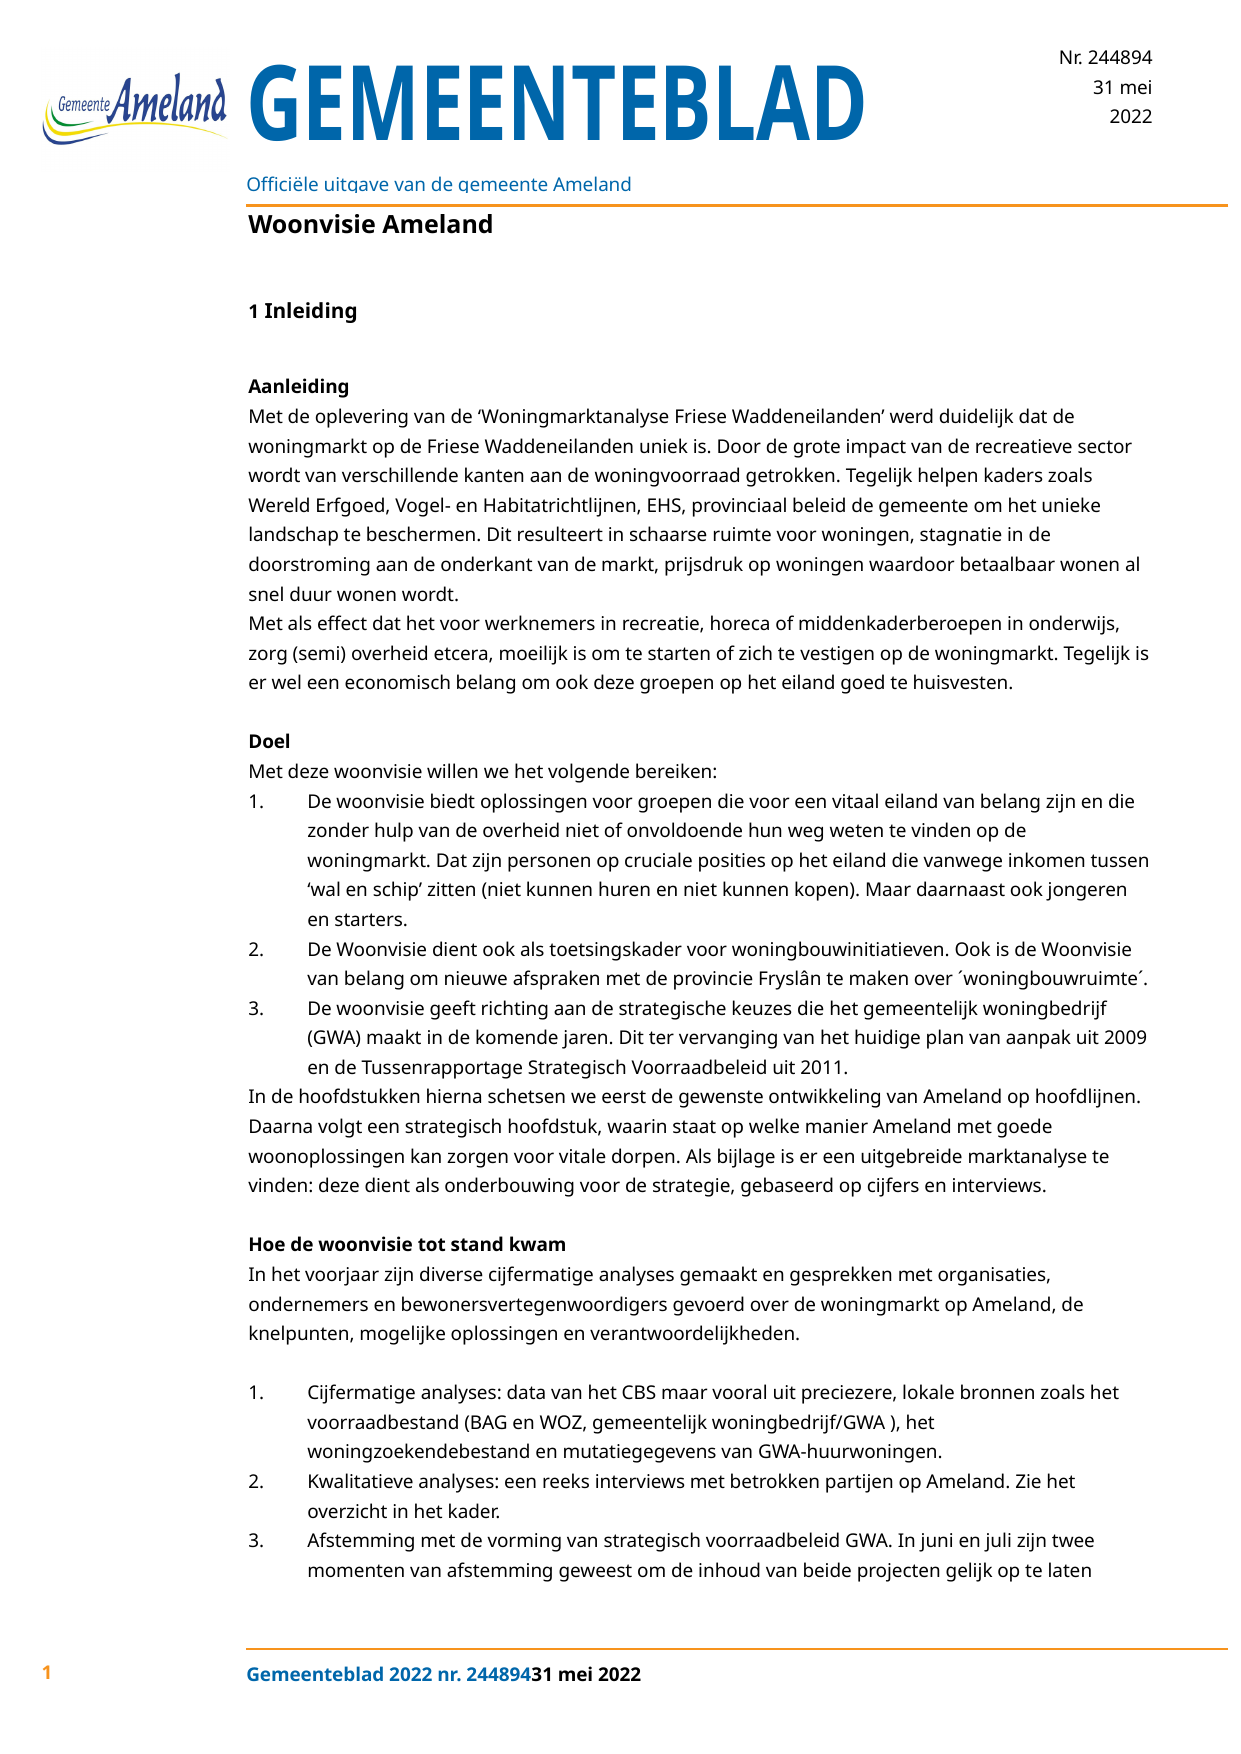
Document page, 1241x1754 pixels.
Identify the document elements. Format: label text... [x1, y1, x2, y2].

text Met de oplevering van de ‘Woningmarktanalyse Friese Waddeneilanden’ werd duidelijk dat de woningmarkt op de Friese Waddeneilanden uniek is. Door de grote impact van de recreatieve sector wordt van verschillende kanten aan de woningvoorraad getrokken. Tegelijk helpen kaders zoals Wereld Erfgoed, Vogel- en Habitatrichtlijnen, EHS, provinciaal beleid de gemeente om het unieke landschap te beschermen. Dit resulteert in schaarse ruimte voor woningen, stagnatie in de doorstroming aan de onderkant van de markt, prijsdruk op woningen waardoor betaalbaar wonen al snel duur wonen wordt. [248, 403, 1152, 607]
list De woonvisie geeft richting aan de strategische keuzes die het gemeentelijk woningbedrijf (GWA) maakt in de komende jaren. Dit ter vervanging van het huidige plan van aanpak uit 2009 en de Tussenrapportage Strategisch Voorraadbeleid uit 2011. [248, 995, 1152, 1080]
text Woonvisie Ameland [248, 207, 1152, 241]
text In de hoofdstukken hierna schetsen we eerst de gewenste ontwikkeling van Ameland op hoofdlijnen. Daarna volgt een strategisch hoofdstuk, waarin staat op welke manier Ameland met goede woonoplossingen kan zorgen voor vitale dorpen. Als bijlage is er een uitgebreide marktanalyse te vinden: deze dient als onderbouwing voor de strategie, gebaseerd op cijfers en interviews. [248, 1084, 1152, 1198]
text Doel [248, 729, 1152, 754]
text 1 Inleiding [248, 296, 1152, 324]
list Afstemming met de vorming van strategisch voorraadbeleid GWA. In juni en juli zijn twee momenten van afstemming geweest om de inhoud van beide projecten gelijk op te laten [248, 1527, 1152, 1583]
text Met als effect dat het voor werknemers in recreatie, horeca of middenkaderberoepen in onderwijs, zorg (semi) overheid etcera, moeilijk is om te starten of zich te vestigen op de woningmarkt. Tegelijk is er wel een economisch belang om ook deze groepen op het eiland goed te huisvesten. [248, 610, 1152, 695]
text Hoe de woonvisie tot stand kwam [248, 1232, 1152, 1257]
text Met deze woonvisie willen we het volgende bereiken: [248, 758, 1152, 784]
list De woonvisie biedt oplossingen voor groepen die voor een vitaal eiland van belang zijn en die zonder hulp van de overheid niet of onvoldoende hun weg weten te vinden op de woningmarkt. Dat zijn personen op cruciale posities op het eiland die vanwege inkomen tussen ‘wal en schip’ zitten (niet kunnen huren en niet kunnen kopen). Maar daarnaast ook jongeren en starters. [248, 788, 1152, 932]
picture [41, 47, 231, 172]
list Cijfermatige analyses: data van het CBS maar vooral uit preciezere, lokale bronnen zoals het voorraadbestand (BAG en WOZ, gemeentelijk woningbedrijf/GWA ), het woningzoekendebestand en mutatiegegevens van GWA-huurwoningen. [248, 1379, 1152, 1464]
list Kwalitatieve analyses: een reeks interviews met betrokken partijen op Ameland. Zie het overzicht in het kader. [248, 1468, 1152, 1524]
text Aanleiding [248, 374, 1152, 399]
text In het voorjaar zijn diverse cijfermatige analyses gemaakt en gesprekken met organisaties, ondernemers en bewonersvertegenwoordigers gevoerd over de woningmarkt op Ameland, de knelpunten, mogelijke oplossingen en verantwoordelijkheden. [248, 1261, 1152, 1346]
list De Woonvisie dient ook als toetsingskader voor woningbouwinitiatieven. Ook is de Woonvisie van belang om nieuwe afspraken met de provincie Fryslân te maken over ´woningbouwruimte´. [248, 936, 1152, 991]
